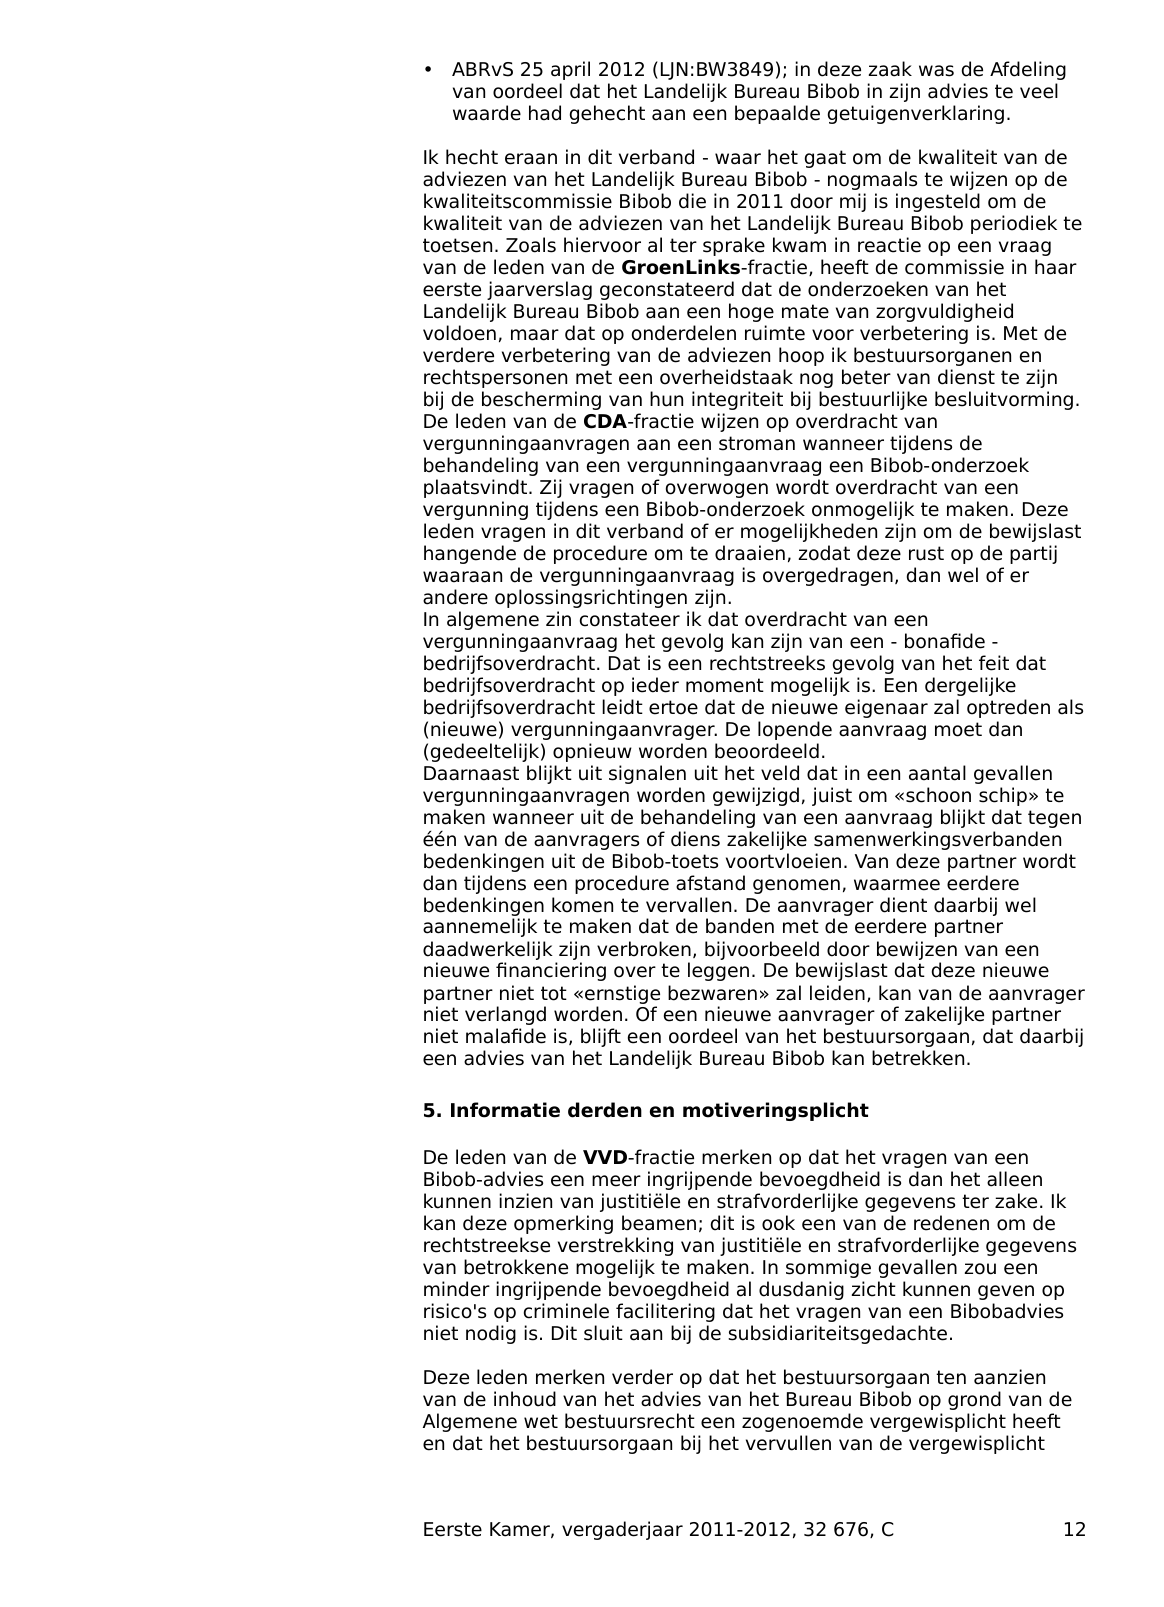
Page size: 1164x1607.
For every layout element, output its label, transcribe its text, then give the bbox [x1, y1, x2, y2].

text Ik hecht eraan in dit verband - waar het gaat om de kwaliteit van de adviezen van het Landelijk Bureau Bibob - nogmaals te wijzen op de kwaliteitscommissie Bibob die in 2011 door mij is ingesteld om de kwaliteit van de adviezen van het Landelijk Bureau Bibob periodiek te toetsen. Zoals hiervoor al ter sprake kwam in reactie op een vraag van de leden van de GroenLinks-fractie, heeft de commissie in haar eerste jaarverslag geconstateerd dat de onderzoeken van het Landelijk Bureau Bibob aan een hoge mate van zorgvuldigheid voldoen, maar dat op onderdelen ruimte voor verbetering is. Met de verdere verbetering van de adviezen hoop ik bestuursorganen en rechtspersonen met een overheidstaak nog beter van dienst te zijn bij de bescherming van hun integriteit bij bestuurlijke besluitvorming. [422, 147, 1087, 411]
text Daarnaast blijkt uit signalen uit het veld dat in een aantal gevallen vergunningaanvragen worden gewijzigd, juist om «schoon schip» te maken wanneer uit de behandeling van een aanvraag blijkt dat tegen één van de aanvragers of diens zakelijke samenwerkingsverbanden bedenkingen uit de Bibob-toets voortvloeien. Van deze partner wordt dan tijdens een procedure afstand genomen, waarmee eerdere bedenkingen komen te vervallen. De aanvrager dient daarbij wel aannemelijk te maken dat de banden met de eerdere partner daadwerkelijk zijn verbroken, bijvoorbeeld door bewijzen van een nieuwe financiering over te leggen. De bewijslast dat deze nieuwe partner niet tot «ernstige bezwaren» zal leiden, kan van de aanvrager niet verlangd worden. Of een nieuwe aanvrager of zakelijke partner niet malafide is, blijft een oordeel van het bestuursorgaan, dat daarbij een advies van het Landelijk Bureau Bibob kan betrekken. [422, 763, 1087, 1070]
text De leden van de CDA-fractie wijzen op overdracht van vergunningaanvragen aan een stroman wanneer tijdens de behandeling van een vergunningaanvraag een Bibob-onderzoek plaatsvindt. Zij vragen of overwogen wordt overdracht van een vergunning tijdens een Bibob-onderzoek onmogelijk te maken. Deze leden vragen in dit verband of er mogelijkheden zijn om de bewijslast hangende de procedure om te draaien, zodat deze rust op de partij waaraan de vergunningaanvraag is overgedragen, dan wel of er andere oplossingsrichtingen zijn. [422, 411, 1087, 609]
text In algemene zin constateer ik dat overdracht van een vergunningaanvraag het gevolg kan zijn van een - bonafide - bedrijfsoverdracht. Dat is een rechtstreeks gevolg van het feit dat bedrijfsoverdracht op ieder moment mogelijk is. Een dergelijke bedrijfsoverdracht leidt ertoe dat de nieuwe eigenaar zal optreden als (nieuwe) vergunningaanvrager. De lopende aanvraag moet dan (gedeeltelijk) opnieuw worden beoordeeld. [422, 609, 1087, 763]
text Deze leden merken verder op dat het bestuursorgaan ten aanzien van de inhoud van het advies van het Bureau Bibob op grond van de Algemene wet bestuursrecht een zogenoemde vergewisplicht heeft en dat het bestuursorgaan bij het vervullen van de vergewisplicht [422, 1367, 1087, 1455]
subtitle 5. Informatie derden en motiveringsplicht [422, 1100, 1087, 1122]
text • ABRvS 25 april 2012 (LJN:BW3849); in deze zaak was de Afdeling van oordeel dat het Landelijk Bureau Bibob in zijn advies te veel waarde had gehecht aan een bepaalde getuigenverklaring. [422, 59, 1087, 125]
text De leden van de VVD-fractie merken op dat het vragen van een Bibob-advies een meer ingrijpende bevoegdheid is dan het alleen kunnen inzien van justitiële en strafvorderlijke gegevens ter zake. Ik kan deze opmerking beamen; dit is ook een van de redenen om de rechtstreekse verstrekking van justitiële en strafvorderlijke gegevens van betrokkene mogelijk te maken. In sommige gevallen zou een minder ingrijpende bevoegdheid al dusdanig zicht kunnen geven op risico's op criminele facilitering dat het vragen van een Bibobadvies niet nodig is. Dit sluit aan bij de subsidiariteitsgedachte. [422, 1147, 1087, 1345]
